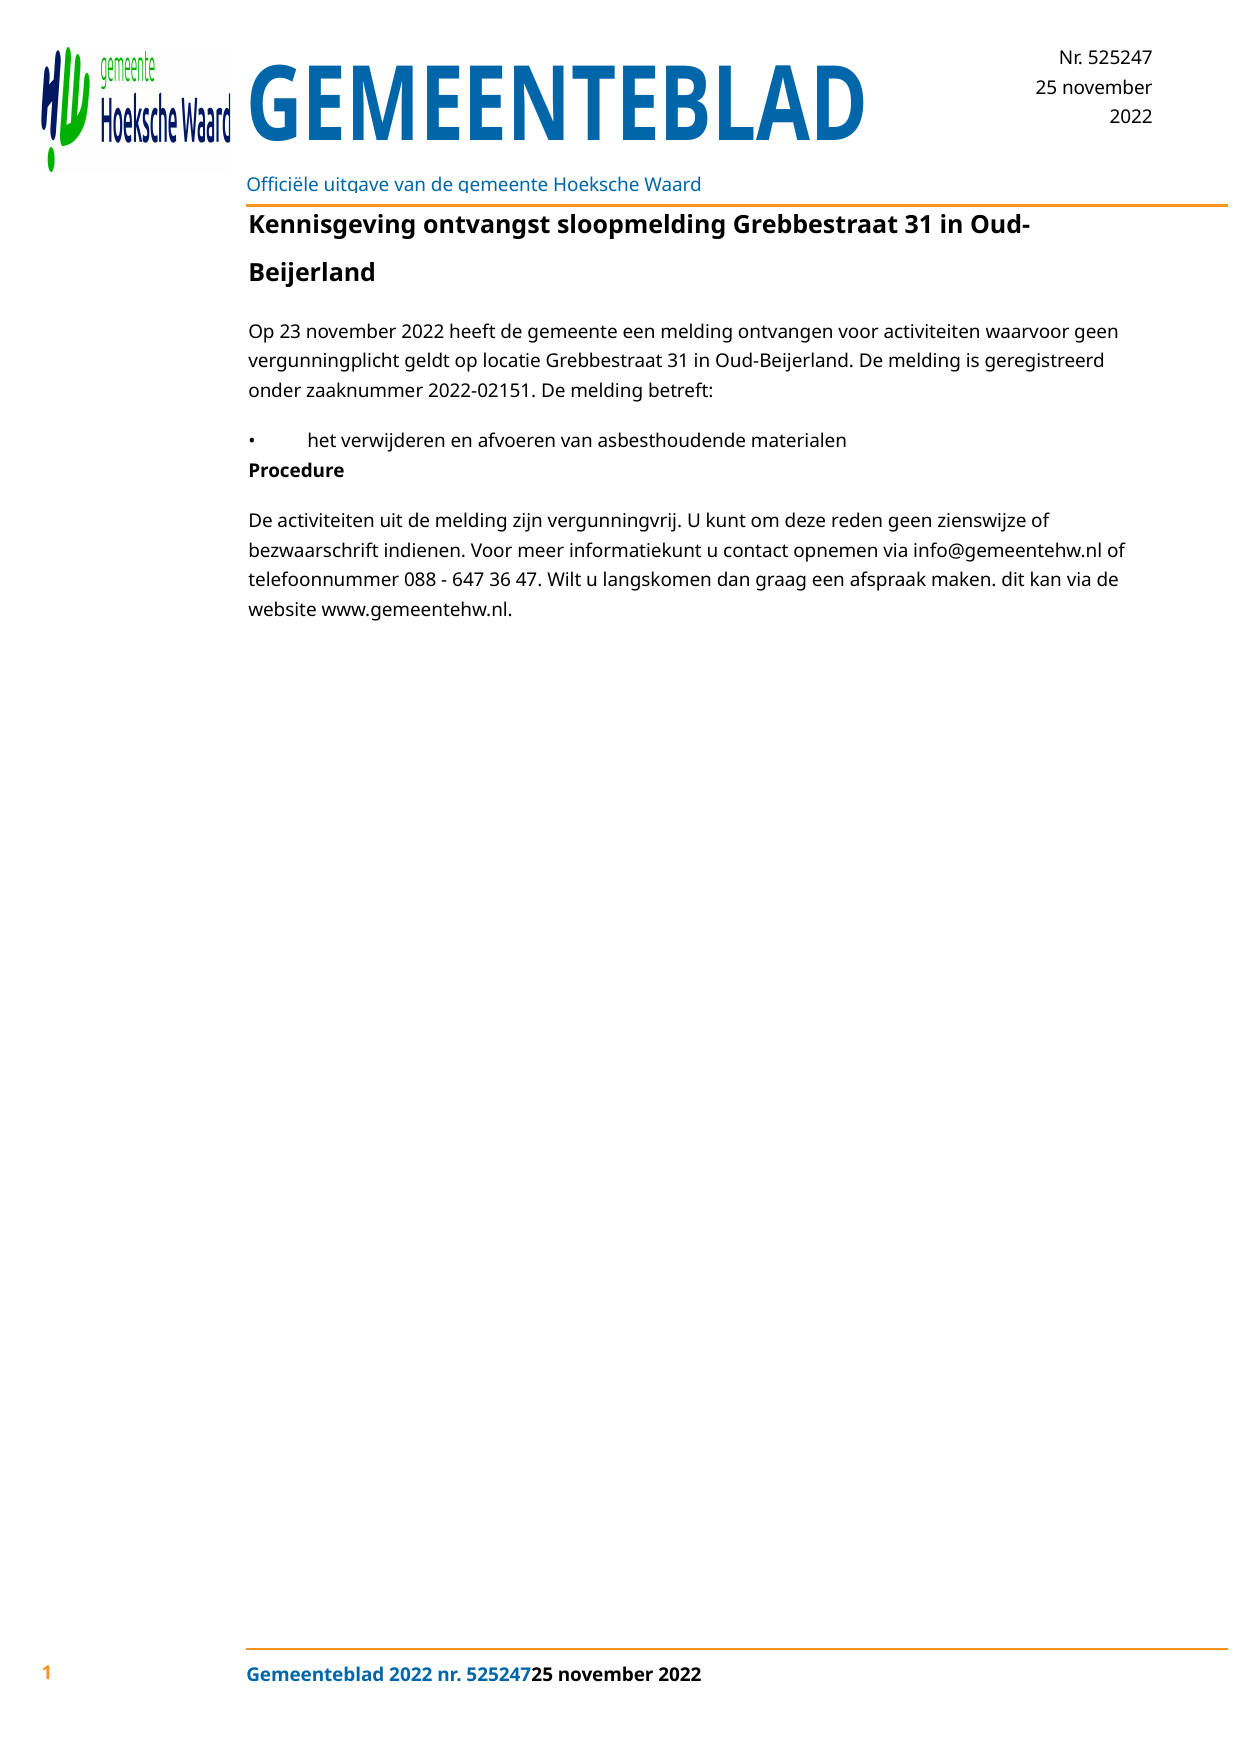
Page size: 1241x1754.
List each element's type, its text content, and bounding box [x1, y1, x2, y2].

text De activiteiten uit de melding zijn vergunningvrij. U kunt om deze reden geen zienswijze of bezwaarschrift indienen. Voor meer informatiekunt u contact opnemen via info@gemeentehw.nl of telefoonnummer 088 - 647 36 47. Wilt u langskomen dan graag een afspraak maken. dit kan via de website www.gemeentehw.nl. [248, 507, 1152, 622]
list het verwijderen en afvoeren van asbesthoudende materialen [248, 427, 1152, 453]
text Op 23 november 2022 heeft de gemeente een melding ontvangen voor activiteiten waarvoor geen vergunningplicht geldt op locatie Grebbestraat 31 in Oud-Beijerland. De melding is geregistreerd onder zaaknummer 2022-02151. De melding betreft: [248, 318, 1152, 403]
text Procedure [248, 457, 1152, 483]
text Kennisgeving ontvangst sloopmelding Grebbestraat 31 in Oud-Beijerland [248, 207, 1152, 288]
picture [41, 47, 231, 172]
